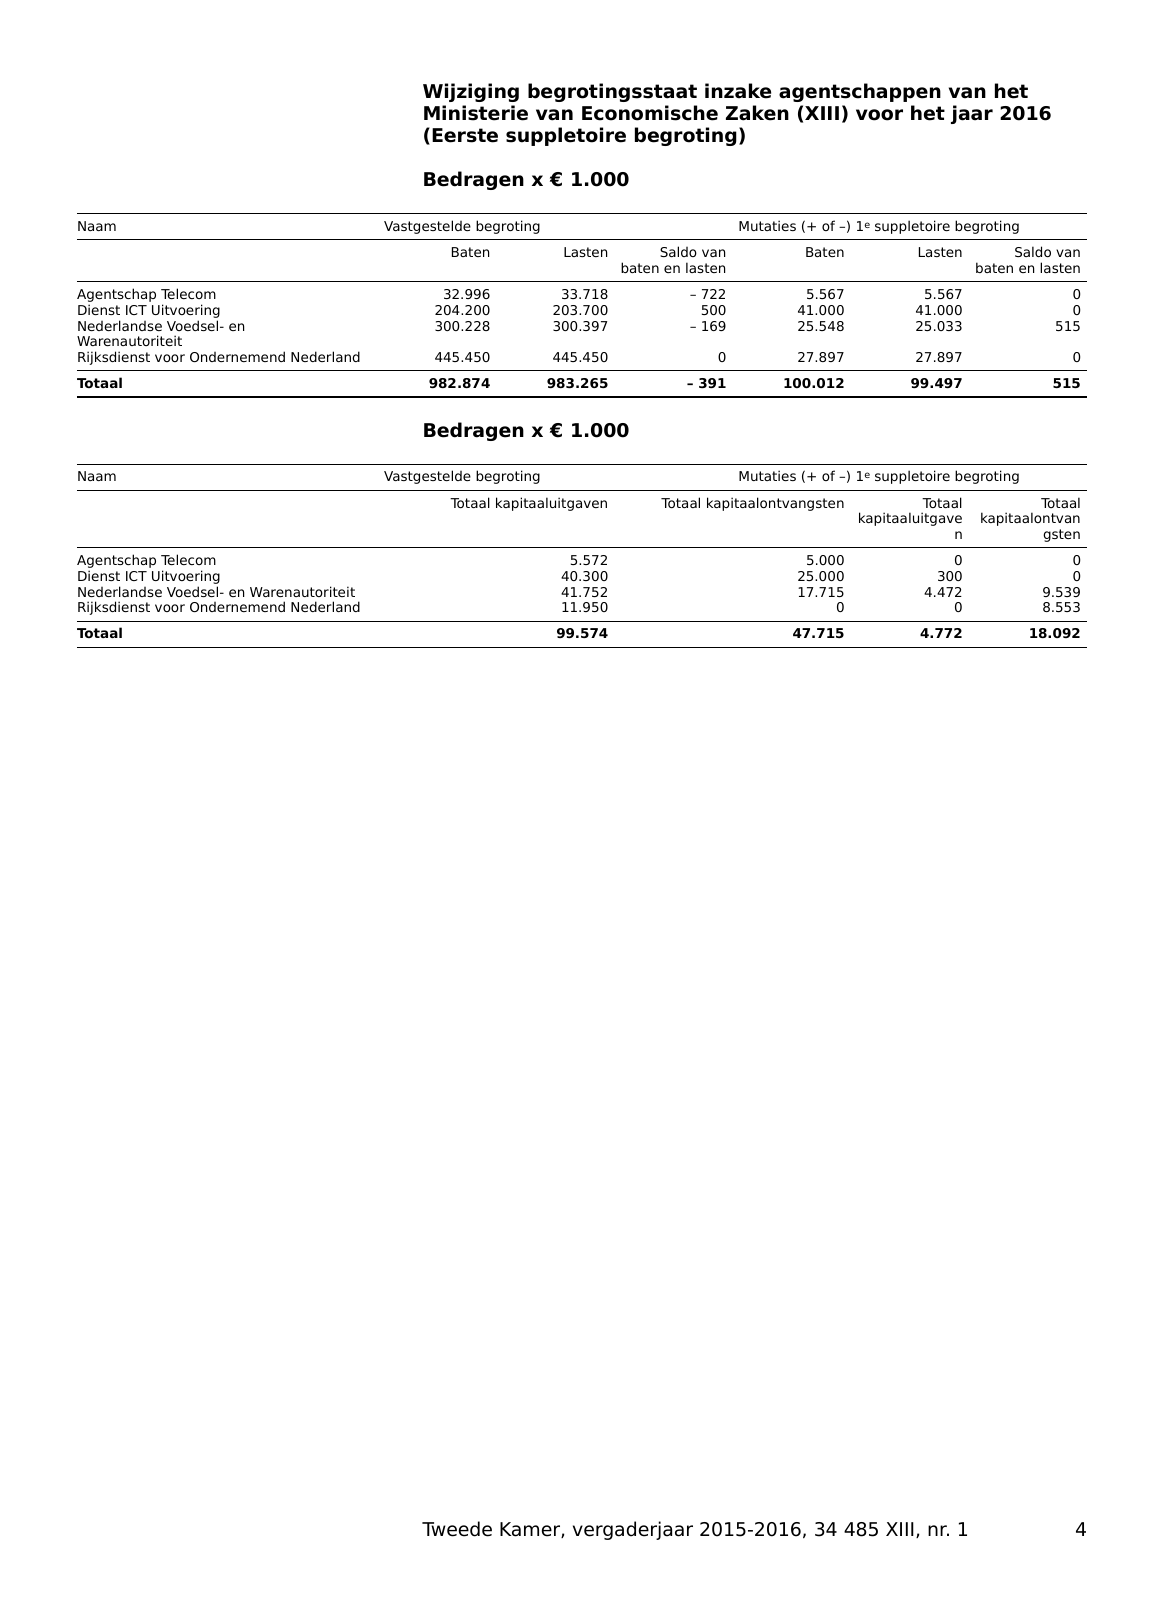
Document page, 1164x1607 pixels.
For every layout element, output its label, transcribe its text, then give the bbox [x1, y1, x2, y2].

table_header Naam [77, 465, 378, 490]
table_cell Totaal kapitaalontvangsten [614, 491, 850, 547]
table_cell [614, 585, 732, 600]
table_header Mutaties (+ of –) 1e suppletoire begroting [732, 214, 1087, 239]
table_cell 5.567 [732, 282, 850, 303]
table_cell Agentschap Telecom [77, 548, 378, 569]
table_cell 982.874 [378, 371, 496, 396]
table_cell [77, 240, 378, 281]
table_cell Totaal kapitaalontvangsten [969, 491, 1087, 547]
table_cell 25.548 [732, 319, 850, 350]
table_cell 41.000 [732, 303, 850, 318]
table_cell [378, 622, 496, 647]
table_cell 0 [969, 548, 1087, 569]
table_cell 100.012 [732, 371, 850, 396]
table_cell 27.897 [732, 350, 850, 370]
table_cell [378, 600, 496, 621]
table_header Vastgestelde begroting [378, 214, 732, 239]
table_cell 25.000 [732, 569, 850, 584]
table_cell 18.092 [969, 622, 1087, 647]
table_cell 8.553 [969, 600, 1087, 621]
table_cell 515 [969, 319, 1087, 350]
table_cell Totaal kapitaaluitgaven [378, 491, 614, 547]
table_cell 0 [614, 350, 732, 370]
table_cell 300.397 [496, 319, 614, 350]
table_cell [614, 600, 732, 621]
table_cell Totaal kapitaaluitgaven [850, 491, 968, 547]
table_cell – 169 [614, 319, 732, 350]
table_cell Rijksdienst voor Ondernemend Nederland [77, 600, 378, 621]
table_cell 0 [969, 303, 1087, 318]
table_cell 99.497 [850, 371, 968, 396]
table_cell Lasten [850, 240, 968, 281]
table_cell 5.567 [850, 282, 968, 303]
table_cell 203.700 [496, 303, 614, 318]
table_cell 25.033 [850, 319, 968, 350]
table_cell Rijksdienst voor Ondernemend Nederland [77, 350, 378, 370]
text Wijziging begrotingsstaat inzake agentschappen van het Ministerie van Economische Zaken (XIII) voor het jaar 2016 [422, 81, 1087, 125]
table_cell Totaal [77, 622, 378, 647]
text Bedragen x € 1.000 [422, 420, 1087, 442]
table_cell Nederlandse Voedsel- en Warenautoriteit [77, 319, 378, 350]
table_cell 0 [969, 282, 1087, 303]
table_cell Totaal [77, 371, 378, 396]
table_cell 0 [850, 548, 968, 569]
table_cell 204.200 [378, 303, 496, 318]
table_cell 300.228 [378, 319, 496, 350]
table_cell Lasten [496, 240, 614, 281]
text (Eerste suppletoire begroting) [422, 125, 1087, 147]
table_cell Dienst ICT Uitvoering [77, 303, 378, 318]
table_cell [614, 548, 732, 569]
table_cell 4.472 [850, 585, 968, 600]
table_cell – 391 [614, 371, 732, 396]
table_cell Dienst ICT Uitvoering [77, 569, 378, 584]
table_cell 983.265 [496, 371, 614, 396]
text Bedragen x € 1.000 [422, 169, 1087, 191]
table_cell [614, 622, 732, 647]
table_cell [378, 585, 496, 600]
table_cell Saldo van baten en lasten [614, 240, 732, 281]
table_cell 5.000 [732, 548, 850, 569]
table_cell Agentschap Telecom [77, 282, 378, 303]
table_cell 17.715 [732, 585, 850, 600]
table_cell [614, 569, 732, 584]
table_header Mutaties (+ of –) 1e suppletoire begroting [732, 465, 1087, 490]
table_cell 0 [969, 569, 1087, 584]
table_cell Saldo van baten en lasten [969, 240, 1087, 281]
table_cell 40.300 [496, 569, 614, 584]
table_cell 33.718 [496, 282, 614, 303]
table_cell 0 [850, 600, 968, 621]
table_cell 4.772 [850, 622, 968, 647]
table_cell 41.752 [496, 585, 614, 600]
table_cell Baten [378, 240, 496, 281]
table_cell 5.572 [496, 548, 614, 569]
table_cell Nederlandse Voedsel- en Warenautoriteit [77, 585, 378, 600]
table_cell 99.574 [496, 622, 614, 647]
table_cell 445.450 [378, 350, 496, 370]
table_cell 27.897 [850, 350, 968, 370]
table_cell 515 [969, 371, 1087, 396]
table_cell 47.715 [732, 622, 850, 647]
table_header Naam [77, 214, 378, 239]
table_header Vastgestelde begroting [378, 465, 732, 490]
table_cell 9.539 [969, 585, 1087, 600]
table_cell 445.450 [496, 350, 614, 370]
table_cell 300 [850, 569, 968, 584]
table_cell 32.996 [378, 282, 496, 303]
table_cell – 722 [614, 282, 732, 303]
table_cell [378, 569, 496, 584]
table_cell [77, 491, 378, 547]
table_cell 0 [969, 350, 1087, 370]
table_cell 11.950 [496, 600, 614, 621]
table_cell [378, 548, 496, 569]
table_cell 41.000 [850, 303, 968, 318]
table_cell 0 [732, 600, 850, 621]
table_cell 500 [614, 303, 732, 318]
table_cell Baten [732, 240, 850, 281]
